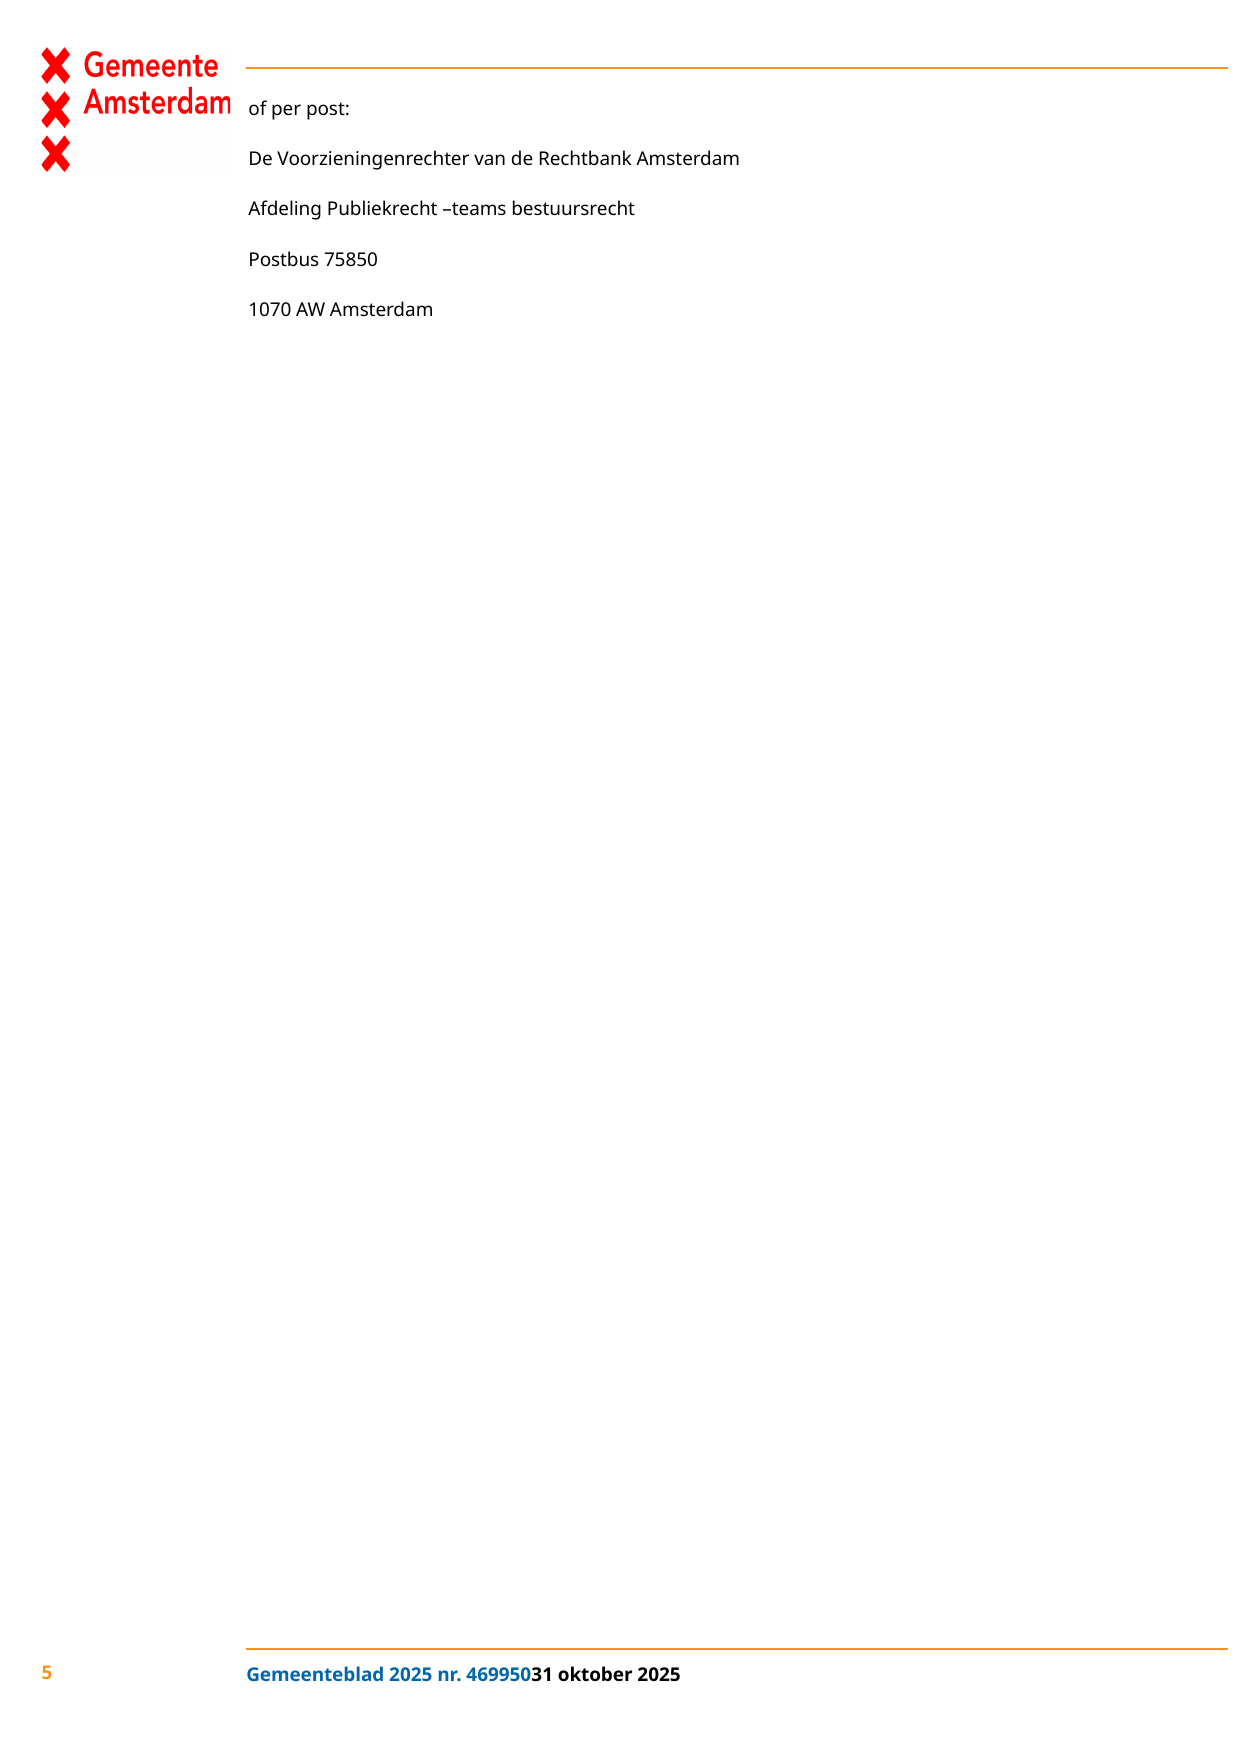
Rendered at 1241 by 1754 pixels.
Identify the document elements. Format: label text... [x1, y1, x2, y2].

text of per post: [248, 95, 1152, 121]
text De Voorzieningenrechter van de Rechtbank Amsterdam [248, 145, 1152, 171]
text Postbus 75850 [248, 246, 1152, 272]
text 1070 AW Amsterdam [248, 296, 1152, 322]
text Afdeling Publiekrecht –teams bestuursrecht [248, 196, 1152, 221]
picture [41, 47, 231, 172]
